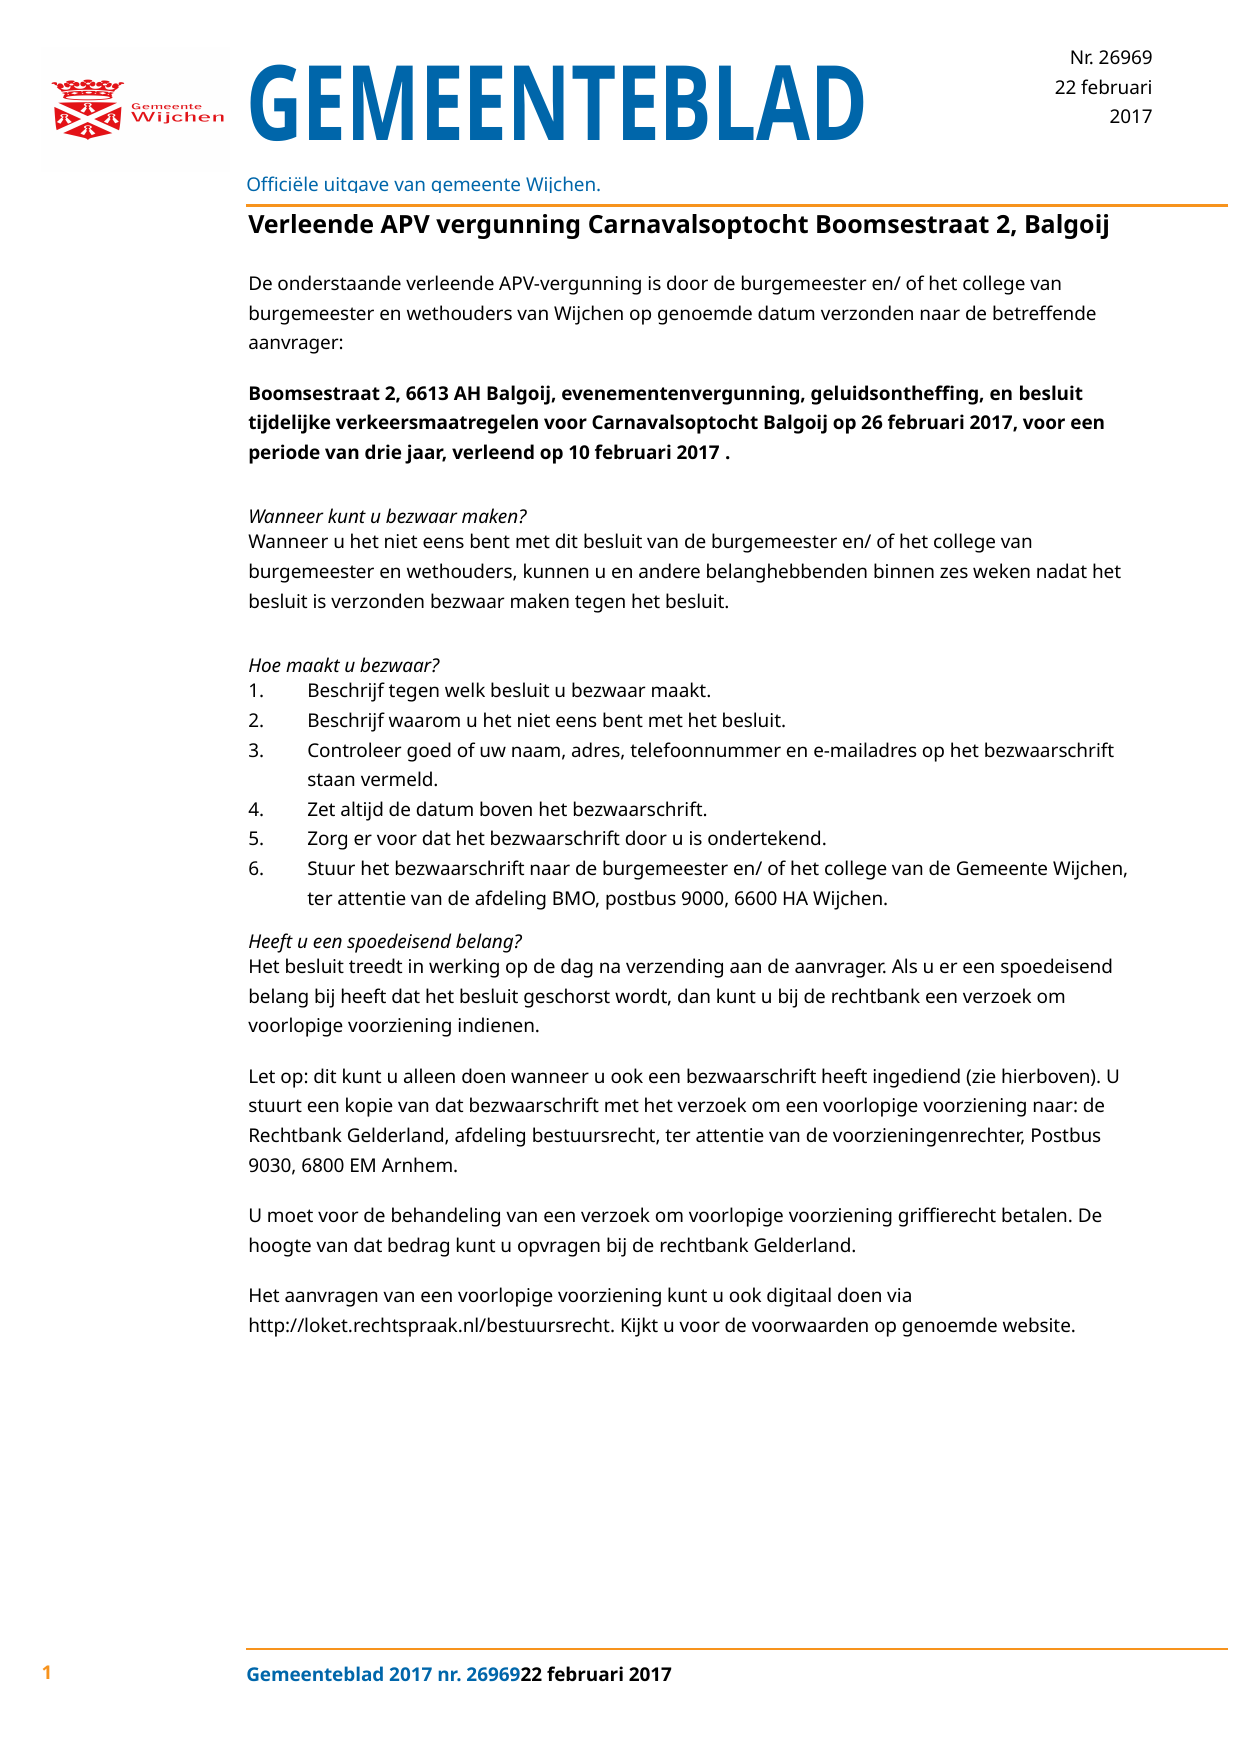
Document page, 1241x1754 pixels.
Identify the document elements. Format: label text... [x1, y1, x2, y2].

list Controleer goed of uw naam, adres, telefoonnummer en e-mailadres op het bezwaarschrift staan vermeld. [248, 737, 1152, 792]
text Hoe maakt u bezwaar? [248, 652, 1152, 678]
list Beschrijf tegen welk besluit u bezwaar maakt. [248, 678, 1152, 703]
text Het besluit treedt in werking op de dag na verzending aan de aanvrager. Als u er een spoedeisend belang bij heeft dat het besluit geschorst wordt, dan kunt u bij de rechtbank een verzoek om voorlopige voorziening indienen. [248, 953, 1152, 1038]
text Wanneer u het niet eens bent met dit besluit van de burgemeester en/ of het college van burgemeester en wethouders, kunnen u en andere belanghebbenden binnen zes weken nadat het besluit is verzonden bezwaar maken tegen het besluit. [248, 529, 1152, 614]
text Verleende APV vergunning Carnavalsoptocht Boomsestraat 2, Balgoij [248, 207, 1152, 241]
text U moet voor de behandeling van een verzoek om voorlopige voorziening griffierecht betalen. De hoogte van dat bedrag kunt u opvragen bij de rechtbank Gelderland. [248, 1202, 1152, 1258]
text Het aanvragen van een voorlopige voorziening kunt u ook digitaal doen via http://loket.rechtspraak.nl/bestuursrecht. Kijkt u voor de voorwaarden op genoemde website. [248, 1282, 1152, 1338]
text Let op: dit kunt u alleen doen wanneer u ook een bezwaarschrift heeft ingediend (zie hierboven). U stuurt een kopie van dat bezwaarschrift met het verzoek om een voorlopige voorziening naar: de Rechtbank Gelderland, afdeling bestuursrecht, ter attentie van de voorzieningenrechter, Postbus 9030, 6800 EM Arnhem. [248, 1063, 1152, 1178]
text Wanneer kunt u bezwaar maken? [248, 503, 1152, 529]
list Zet altijd de datum boven het bezwaarschrift. [248, 796, 1152, 822]
picture [41, 47, 231, 172]
list Beschrijf waarom u het niet eens bent met het besluit. [248, 707, 1152, 733]
text De onderstaande verleende APV-vergunning is door de burgemeester en/ of het college van burgemeester en wethouders van Wijchen op genoemde datum verzonden naar de betreffende aanvrager: [248, 270, 1152, 355]
list Zorg er voor dat het bezwaarschrift door u is ondertekend. [248, 826, 1152, 851]
list Stuur het bezwaarschrift naar de burgemeester en/ of het college van de Gemeente Wijchen, ter attentie van de afdeling BMO, postbus 9000, 6600 HA Wijchen. [248, 855, 1152, 910]
text Heeft u een spoedeisend belang? [248, 928, 1152, 953]
text Boomsestraat 2, 6613 AH Balgoij, evenementenvergunning, geluidsontheffing, en besluit tijdelijke verkeersmaatregelen voor Carnavalsoptocht Balgoij op 26 februari 2017, voor een periode van drie jaar, verleend op 10 februari 2017 . [248, 380, 1152, 465]
